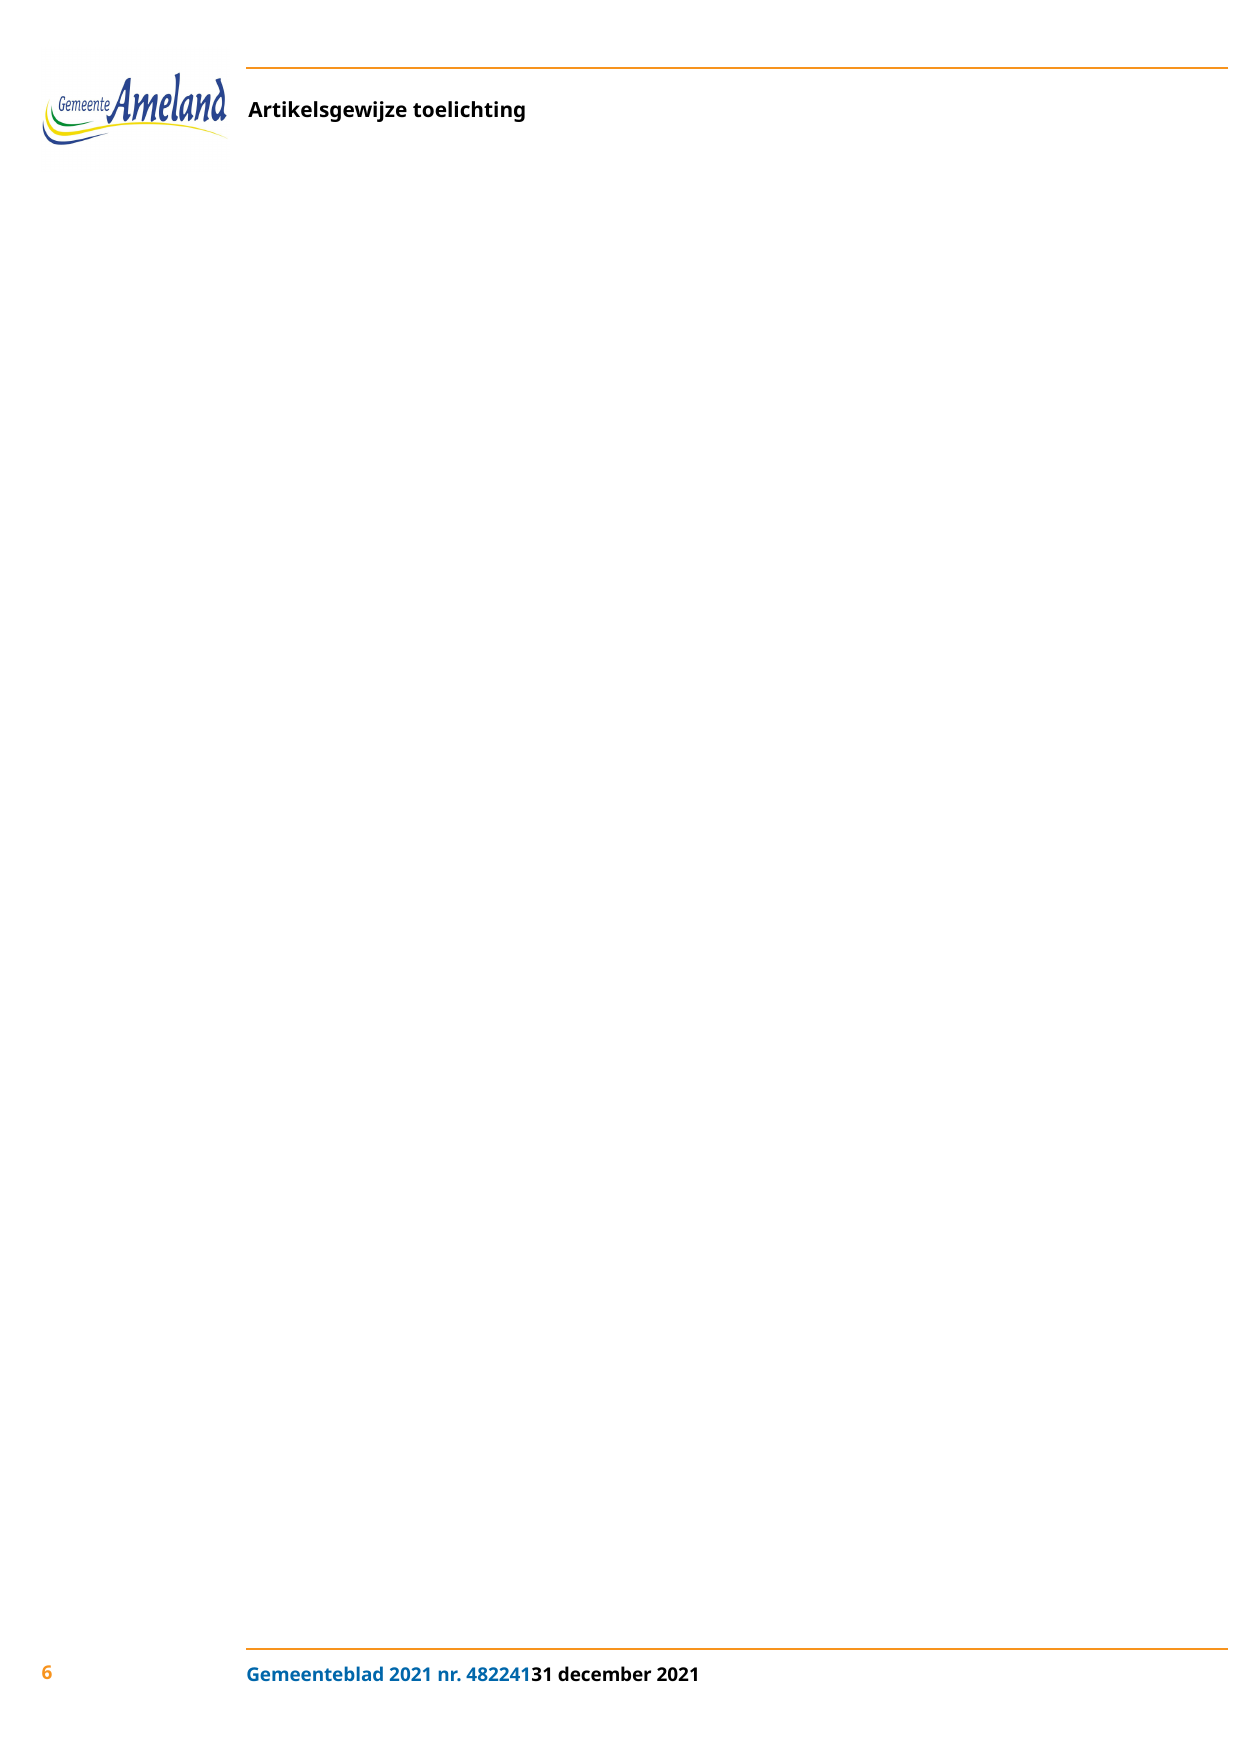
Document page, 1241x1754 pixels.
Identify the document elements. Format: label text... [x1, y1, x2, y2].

text Artikelsgewijze toelichting [248, 95, 1152, 123]
picture [41, 47, 231, 172]
